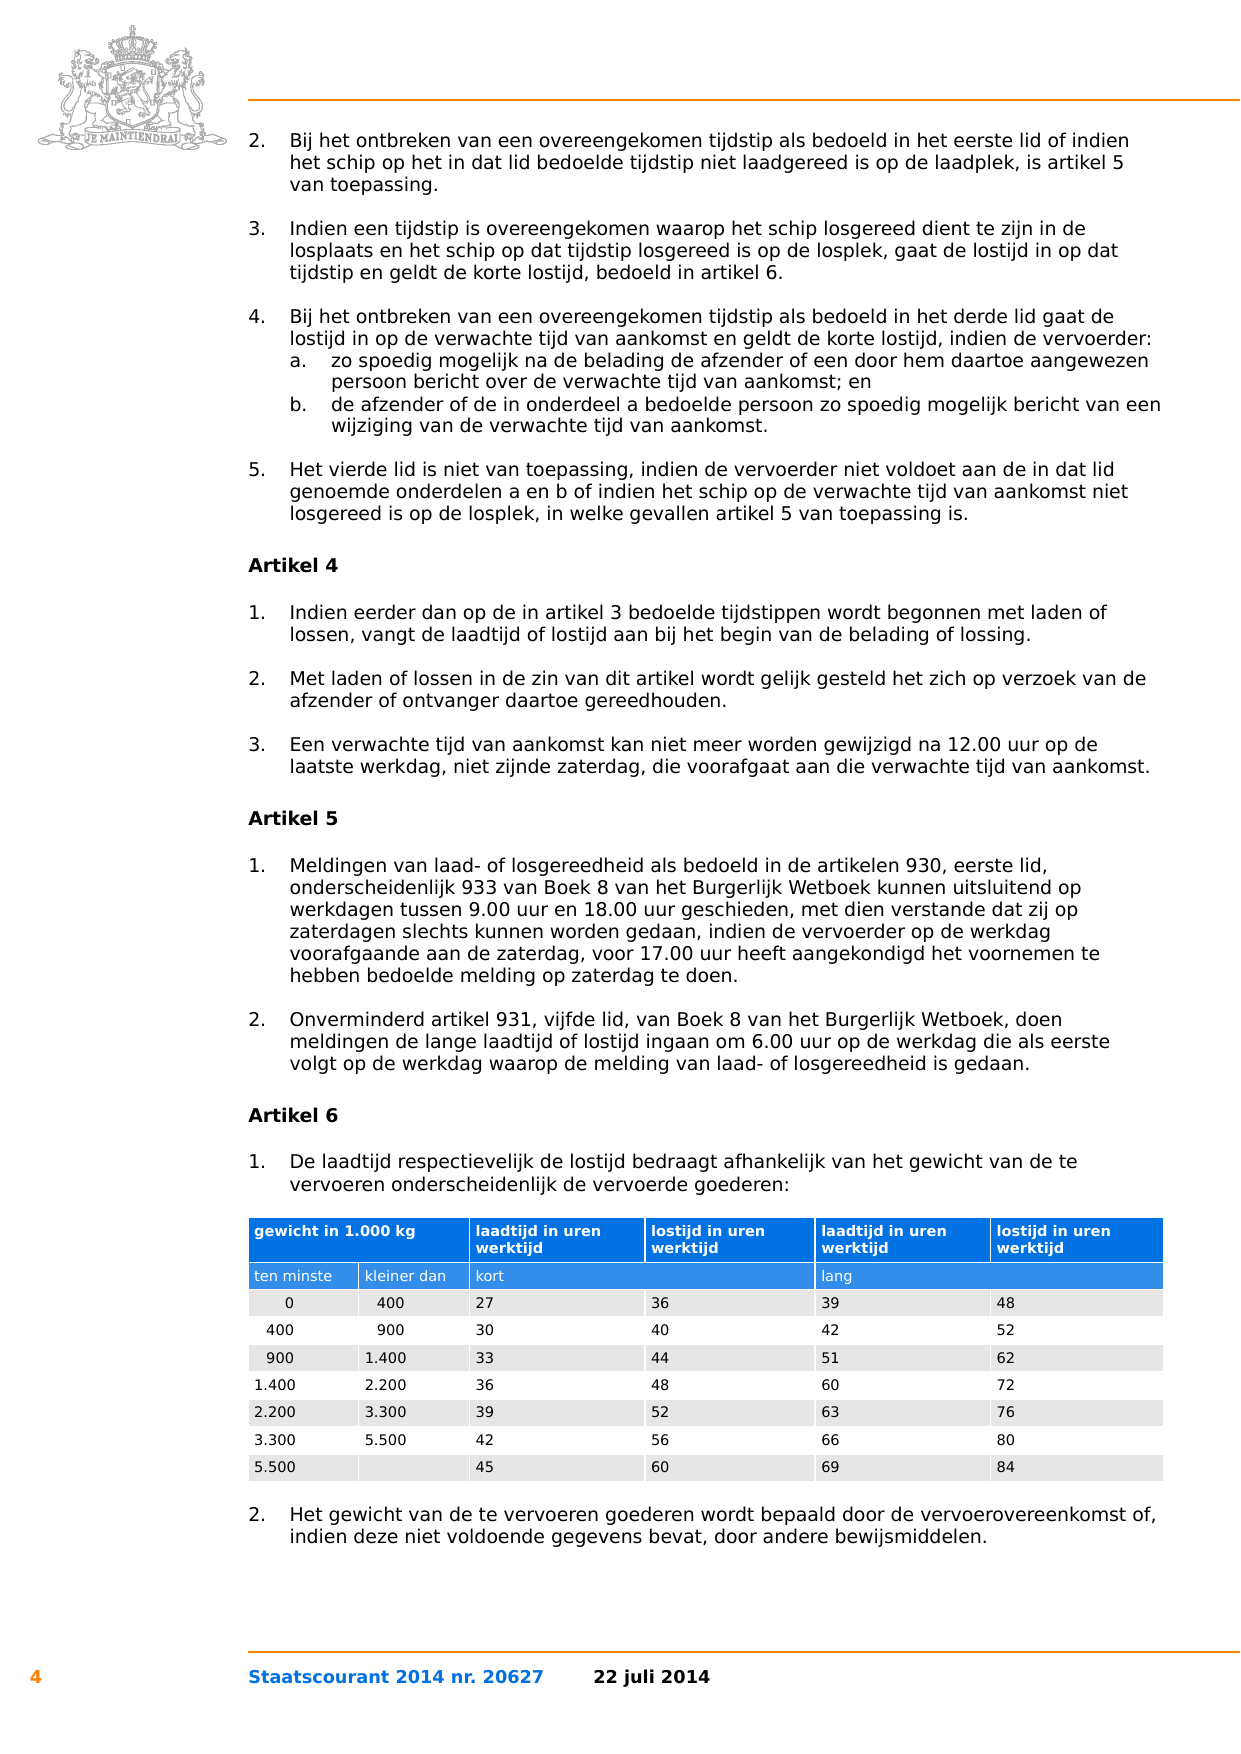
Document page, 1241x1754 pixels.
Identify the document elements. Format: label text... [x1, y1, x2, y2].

subtitle Artikel 5 [248, 808, 1163, 830]
table_header lostijd in uren werktijd [646, 1218, 814, 1262]
table_cell 39 [816, 1290, 990, 1316]
table_cell 900 [249, 1345, 358, 1371]
table_cell 1.400 [249, 1372, 358, 1399]
text 1. Indien eerder dan op de in artikel 3 bedoelde tijdstippen wordt begonnen met laden of lossen, vangt de laadtijd of lostijd aan bij het begin van de belading of lossing. [248, 602, 1163, 646]
table_cell 84 [991, 1455, 1163, 1481]
table_cell [359, 1455, 469, 1481]
text 2. Met laden of lossen in de zin van dit artikel wordt gelijk gesteld het zich op verzoek van de afzender of ontvanger daartoe gereedhouden. [248, 668, 1163, 712]
table_cell 2.200 [249, 1400, 358, 1426]
table_cell 63 [816, 1400, 990, 1426]
table_cell 1.400 [359, 1345, 469, 1371]
table_cell 3.300 [359, 1400, 469, 1426]
table_cell 400 [249, 1318, 358, 1344]
table_cell 42 [470, 1427, 644, 1453]
table_cell 52 [646, 1400, 814, 1426]
table_cell 0 [249, 1290, 358, 1316]
text 2. Onverminderd artikel 931, vijfde lid, van Boek 8 van het Burgerlijk Wetboek, doen meldingen de lange laadtijd of lostijd ingaan om 6.00 uur op de werkdag die als eerste volgt op de werkdag waarop de melding van laad- of losgereedheid is gedaan. [248, 1008, 1163, 1074]
table_cell 66 [816, 1427, 990, 1453]
table_cell 36 [646, 1290, 814, 1316]
table_cell 62 [991, 1345, 1163, 1371]
table_cell ten minste [249, 1263, 358, 1289]
table_cell 36 [470, 1372, 644, 1399]
table_cell lang [816, 1263, 1163, 1289]
picture [38, 25, 227, 150]
text 3. Indien een tijdstip is overeengekomen waarop het schip losgereed dient te zijn in de losplaats en het schip op dat tijdstip losgereed is op de losplek, gaat de lostijd in op dat tijdstip en geldt de korte lostijd, bedoeld in artikel 6. [248, 218, 1163, 284]
table_cell 45 [470, 1455, 644, 1481]
table_cell 5.500 [249, 1455, 358, 1481]
table_cell 400 [359, 1290, 469, 1316]
text 3. Een verwachte tijd van aankomst kan niet meer worden gewijzigd na 12.00 uur op de laatste werkdag, niet zijnde zaterdag, die voorafgaat aan die verwachte tijd van aankomst. [248, 734, 1163, 778]
text 1. Meldingen van laad- of losgereedheid als bedoeld in de artikelen 930, eerste lid, onderscheidenlijk 933 van Boek 8 van het Burgerlijk Wetboek kunnen uitsluitend op werkdagen tussen 9.00 uur en 18.00 uur geschieden, met dien verstande dat zij op zaterdagen slechts kunnen worden gedaan, indien de vervoerder op de werkdag voorafgaande aan de zaterdag, voor 17.00 uur heeft aangekondigd het voornemen te hebben bedoelde melding op zaterdag te doen. [248, 855, 1163, 987]
table_cell 900 [359, 1318, 469, 1344]
text a. zo spoedig mogelijk na de belading de afzender of een door hem daartoe aangewezen persoon bericht over de verwachte tijd van aankomst; en [289, 349, 1163, 393]
table_cell 56 [646, 1427, 814, 1453]
table_header lostijd in uren werktijd [991, 1218, 1163, 1262]
table_cell kleiner dan [359, 1263, 469, 1289]
table_cell 69 [816, 1455, 990, 1481]
table_cell 3.300 [249, 1427, 358, 1453]
table_header laadtijd in uren werktijd [816, 1218, 990, 1262]
table_cell 44 [646, 1345, 814, 1371]
table_cell 60 [816, 1372, 990, 1399]
table_header gewicht in 1.000 kg [249, 1218, 469, 1262]
table_cell 52 [991, 1318, 1163, 1344]
subtitle Artikel 6 [248, 1104, 1163, 1126]
table_cell 39 [470, 1400, 644, 1426]
table_cell 5.500 [359, 1427, 469, 1453]
table_cell 30 [470, 1318, 644, 1344]
table_cell 76 [991, 1400, 1163, 1426]
table_cell 33 [470, 1345, 644, 1371]
text 2. Het gewicht van de te vervoeren goederen wordt bepaald door de vervoerovereenkomst of, indien deze niet voldoende gegevens bevat, door andere bewijsmiddelen. [248, 1504, 1163, 1548]
table_cell 60 [646, 1455, 814, 1481]
text 5. Het vierde lid is niet van toepassing, indien de vervoerder niet voldoet aan de in dat lid genoemde onderdelen a en b of indien het schip op de verwachte tijd van aankomst niet losgereed is op de losplek, in welke gevallen artikel 5 van toepassing is. [248, 459, 1163, 525]
table_cell 40 [646, 1318, 814, 1344]
text b. de afzender of de in onderdeel a bedoelde persoon zo spoedig mogelijk bericht van een wijziging van de verwachte tijd van aankomst. [289, 393, 1163, 437]
table_cell 80 [991, 1427, 1163, 1453]
text 4. Bij het ontbreken van een overeengekomen tijdstip als bedoeld in het derde lid gaat de lostijd in op de verwachte tijd van aankomst en geldt de korte lostijd, indien de vervoerder: [248, 306, 1163, 349]
table_cell 27 [470, 1290, 644, 1316]
table_cell kort [470, 1263, 814, 1289]
table_cell 51 [816, 1345, 990, 1371]
text 2. Bij het ontbreken van een overeengekomen tijdstip als bedoeld in het eerste lid of indien het schip op het in dat lid bedoelde tijdstip niet laadgereed is op de laadplek, is artikel 5 van toepassing. [248, 130, 1163, 196]
table_cell 42 [816, 1318, 990, 1344]
text 1. De laadtijd respectievelijk de lostijd bedraagt afhankelijk van het gewicht van de te vervoeren onderscheidenlijk de vervoerde goederen: [248, 1151, 1163, 1195]
table_header laadtijd in uren werktijd [470, 1218, 644, 1262]
table_cell 48 [991, 1290, 1163, 1316]
table_cell 2.200 [359, 1372, 469, 1399]
subtitle Artikel 4 [248, 555, 1163, 577]
table_cell 72 [991, 1372, 1163, 1399]
table_cell 48 [646, 1372, 814, 1399]
